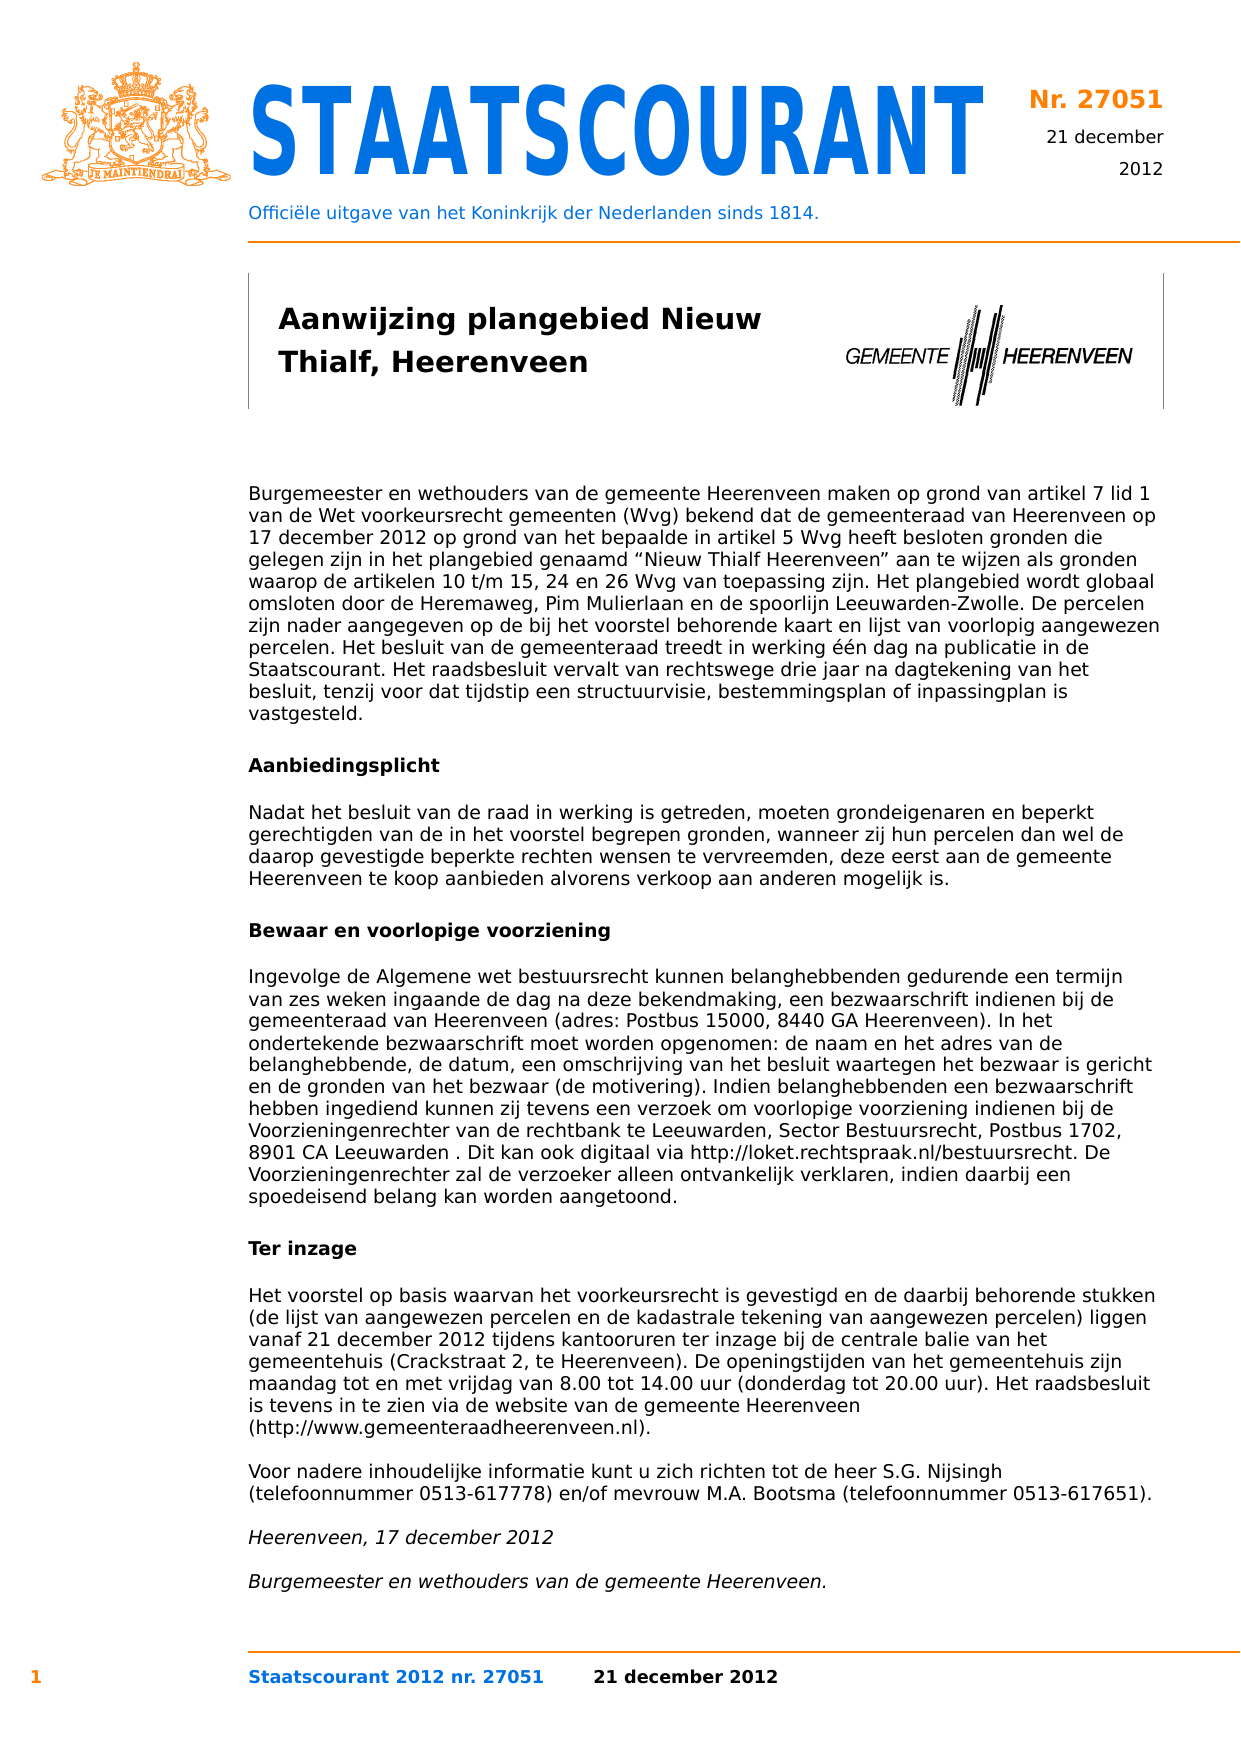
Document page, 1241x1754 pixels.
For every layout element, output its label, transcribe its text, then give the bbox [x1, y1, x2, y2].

text Heerenveen, 17 december 2012 [248, 1527, 1163, 1549]
text Ingevolge de Algemene wet bestuursrecht kunnen belanghebbenden gedurende een termijn van zes weken ingaande de dag na deze bekendmaking, een bezwaarschrift indienen bij de gemeenteraad van Heerenveen (adres: Postbus 15000, 8440 GA Heerenveen). In het ondertekende bezwaarschrift moet worden opgenomen: de naam en het adres van de belanghebbende, de datum, een omschrijving van het besluit waartegen het bezwaar is gericht en de gronden van het bezwaar (de motivering). Indien belanghebbenden een bezwaarschrift hebben ingediend kunnen zij tevens een verzoek om voorlopige voorziening indienen bij de Voorzieningenrechter van de rechtbank te Leeuwarden, Sector Bestuursrecht, Postbus 1702, 8901 CA Leeuwarden . Dit kan ook digitaal via http://loket.rechtspraak.nl/bestuursrecht. De Voorzieningenrechter zal de verzoeker alleen ontvankelijk verklaren, indien daarbij een spoedeisend belang kan worden aangetoond. [248, 966, 1163, 1208]
table_header STAATSCOURANT [248, 62, 998, 203]
table_cell 21 december [998, 121, 1240, 153]
subtitle Ter inzage [248, 1238, 1163, 1260]
subtitle Bewaar en voorlopige voorziening [248, 919, 1163, 941]
table_header [25, 62, 248, 241]
text Het voorstel op basis waarvan het voorkeursrecht is gevestigd en de daarbij behorende stukken (de lijst van aangewezen percelen en de kadastrale tekening van aangewezen percelen) liggen vanaf 21 december 2012 tijdens kantooruren ter inzage bij de centrale balie van het gemeentehuis (Crackstraat 2, te Heerenveen). De openingstijden van het gemeentehuis zijn maandag tot en met vrijdag van 8.00 tot 14.00 uur (donderdag tot 20.00 uur). Het raadsbesluit is tevens in te zien via de website van de gemeente Heerenveen (http://www.gemeenteraadheerenveen.nl). [248, 1285, 1163, 1439]
subtitle Aanbiedingsplicht [248, 754, 1163, 777]
text Burgemeester en wethouders van de gemeente Heerenveen maken op grond van artikel 7 lid 1 van de Wet voorkeursrecht gemeenten (Wvg) bekend dat de gemeenteraad van Heerenveen op 17 december 2012 op grond van het bepaalde in artikel 5 Wvg heeft besloten gronden die gelegen zijn in het plangebied genaamd “Nieuw Thialf Heerenveen” aan te wijzen als gronden waarop de artikelen 10 t/m 15, 24 en 26 Wvg van toepassing zijn. Het plangebied wordt globaal omsloten door de Heremaweg, Pim Mulierlaan en de spoorlijn Leeuwarden-Zwolle. De percelen zijn nader aangegeven op de bij het voorstel behorende kaart en lijst van voorlopig aangewezen percelen. Het besluit van de gemeenteraad treedt in werking één dag na publicatie in de Staatscourant. Het raadsbesluit vervalt van rechtswege drie jaar na dagtekening van het besluit, tenzij voor dat tijdstip een structuurvisie, bestemmingsplan of inpassingplan is vastgesteld. [248, 483, 1163, 724]
table_cell 2012 [998, 153, 1240, 203]
text Nadat het besluit van de raad in werking is getreden, moeten grondeigenaren en beperkt gerechtigden van de in het voorstel begrepen gronden, wanneer zij hun percelen dan wel de daarop gevestigde beperkte rechten wensen te vervreemden, deze eerst aan de gemeente Heerenveen te koop aanbieden alvorens verkoop aan anderen mogelijk is. [248, 802, 1163, 889]
table_header Nr. 27051 [998, 62, 1240, 121]
subtitle Aanwijzing plangebied Nieuw Thialf, Heerenveen [249, 273, 1163, 409]
table_cell Officiële uitgave van het Koninkrijk der Nederlanden sinds 1814. [248, 203, 1240, 241]
text Voor nadere inhoudelijke informatie kunt u zich richten tot de heer S.G. Nijsingh (telefoonnummer 0513-617778) en/of mevrouw M.A. Bootsma (telefoonnummer 0513-617651). [248, 1461, 1163, 1505]
picture [844, 302, 1134, 409]
text Burgemeester en wethouders van de gemeente Heerenveen. [248, 1571, 1163, 1593]
picture [41, 62, 231, 186]
